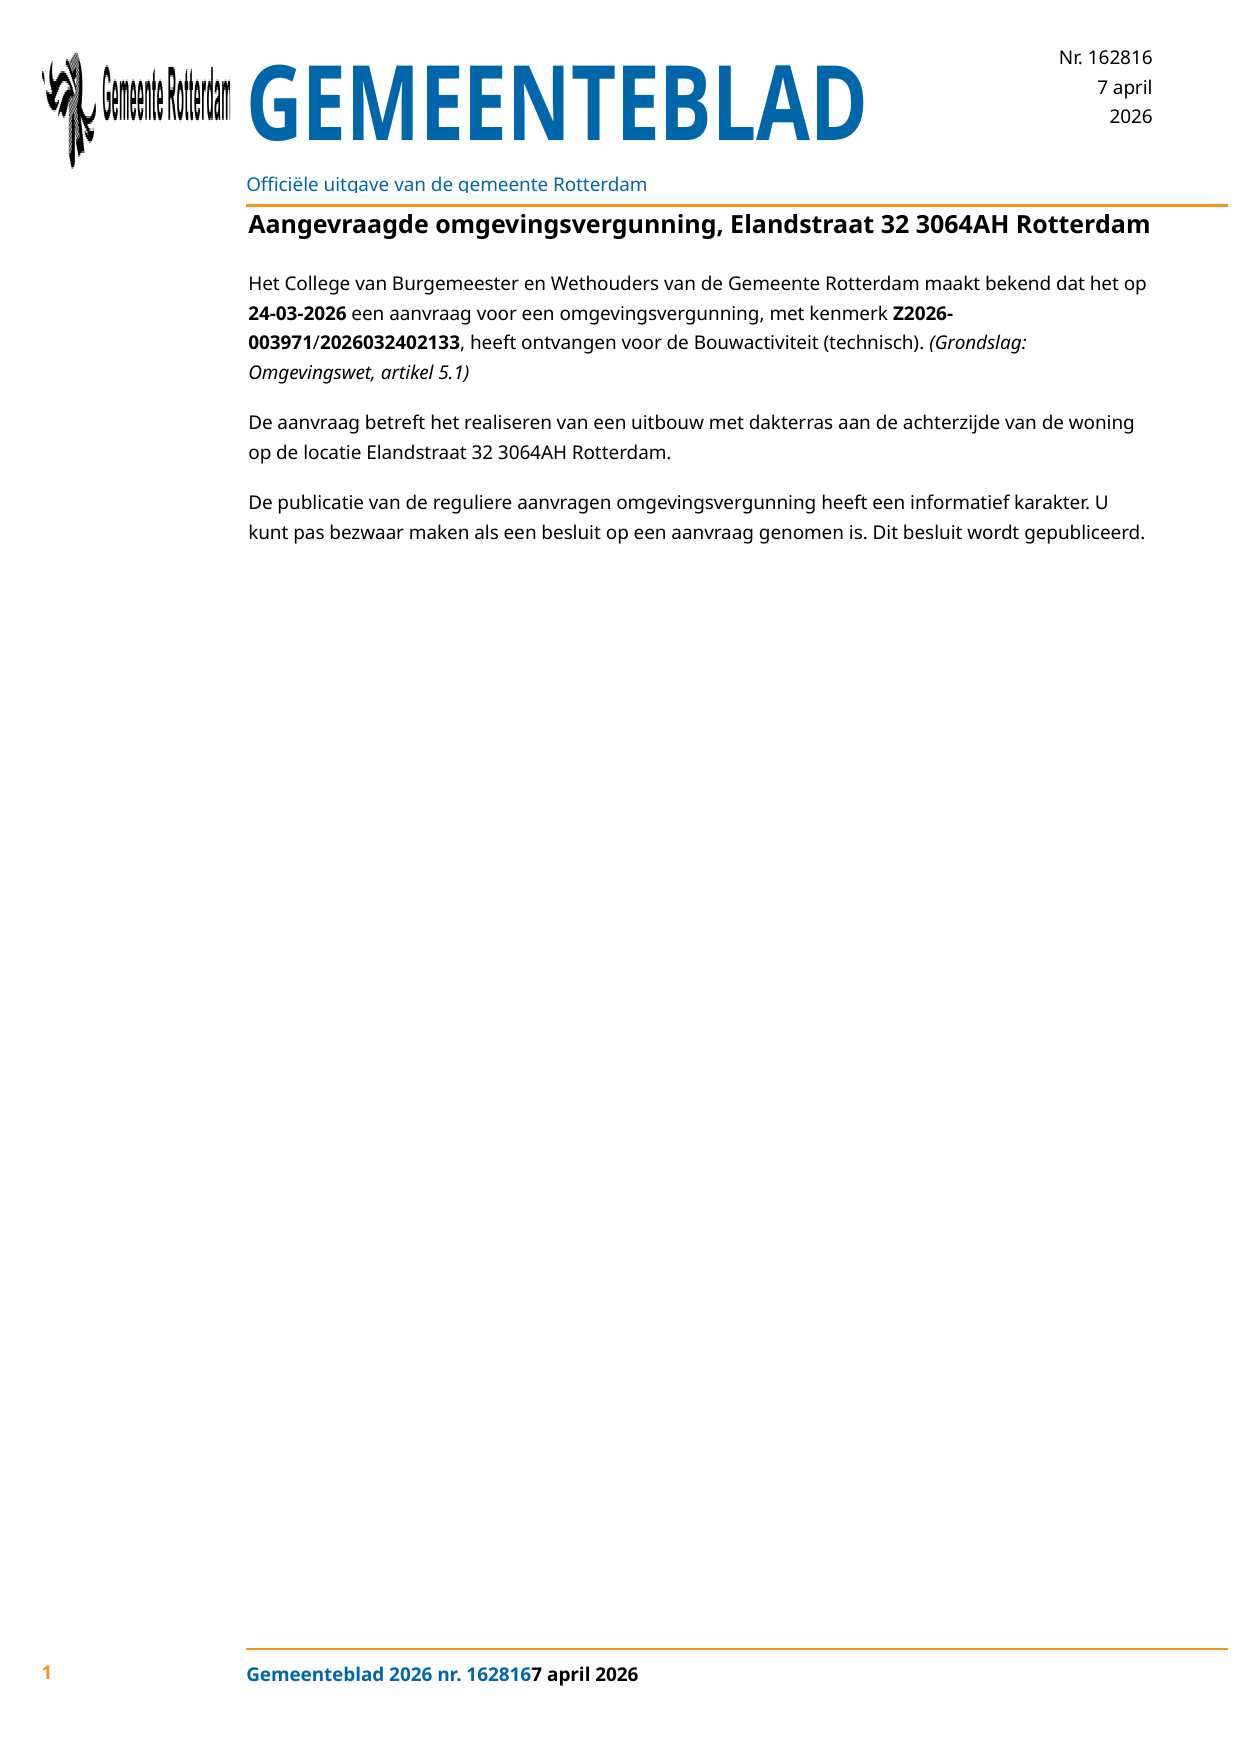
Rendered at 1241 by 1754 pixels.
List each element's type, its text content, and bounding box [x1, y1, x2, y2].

picture [41, 47, 231, 172]
text Het College van Burgemeester en Wethouders van de Gemeente Rotterdam maakt bekend dat het op 24-03-2026 een aanvraag voor een omgevingsvergunning, met kenmerk Z2026-003971/2026032402133, heeft ontvangen voor de Bouwactiviteit (technisch). (Grondslag: Omgevingswet, artikel 5.1) [248, 270, 1152, 385]
text De publicatie van de reguliere aanvragen omgevingsvergunning heeft een informatief karakter. U kunt pas bezwaar maken als een besluit op een aanvraag genomen is. Dit besluit wordt gepubliceerd. [248, 489, 1152, 545]
text Aangevraagde omgevingsvergunning, Elandstraat 32 3064AH Rotterdam [248, 207, 1152, 241]
text De aanvraag betreft het realiseren van een uitbouw met dakterras aan de achterzijde van de woning op de locatie Elandstraat 32 3064AH Rotterdam. [248, 409, 1152, 465]
